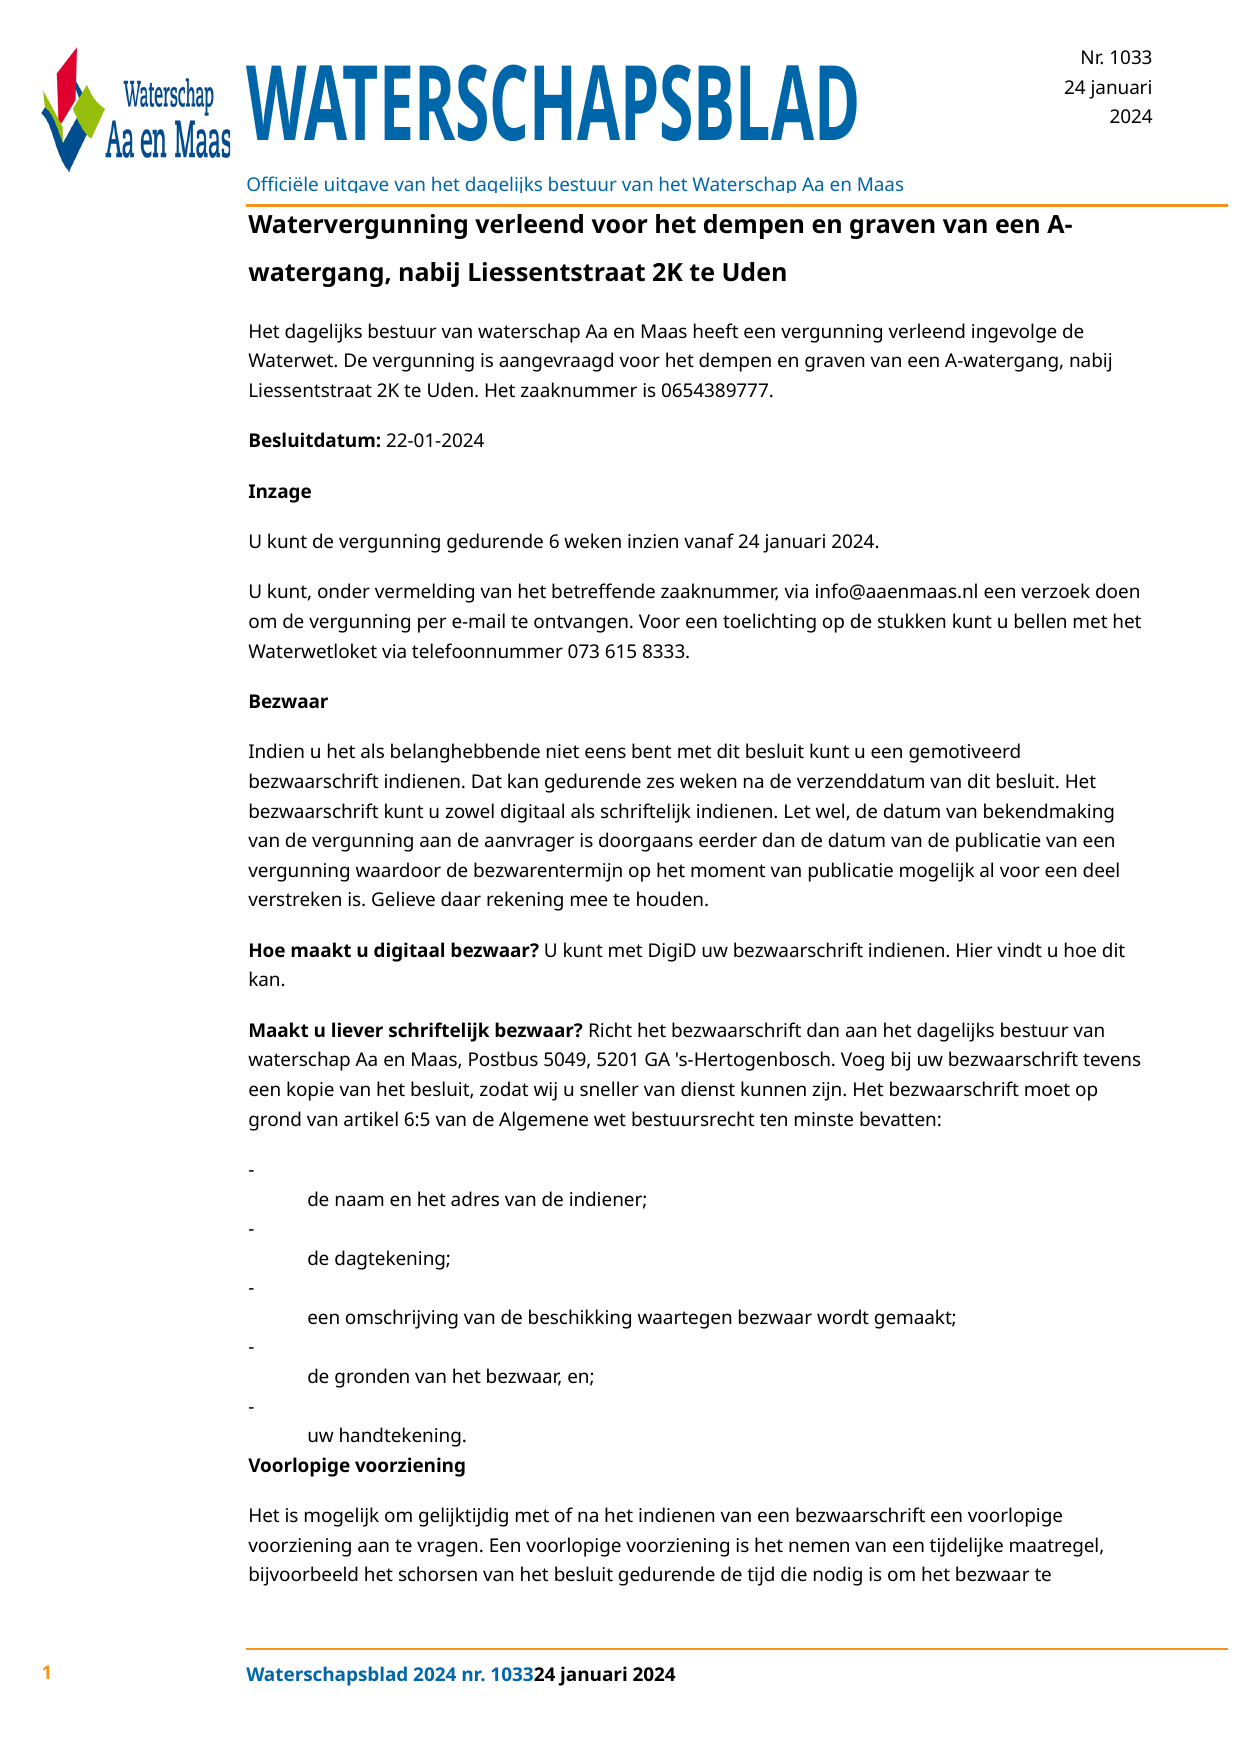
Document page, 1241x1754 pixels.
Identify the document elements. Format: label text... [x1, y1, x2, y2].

text Hoe maakt u digitaal bezwaar? U kunt met DigiD uw bezwaarschrift indienen. Hier vindt u hoe dit kan. [248, 937, 1152, 992]
list de gronden van het bezwaar, en; [248, 1363, 1152, 1389]
text Maakt u liever schriftelijk bezwaar? Richt het bezwaarschrift dan aan het dagelijks bestuur van waterschap Aa en Maas, Postbus 5049, 5201 GA 's-Hertogenbosch. Voeg bij uw bezwaarschrift tevens een kopie van het besluit, zodat wij u sneller van dienst kunnen zijn. Het bezwaarschrift moet op grond van artikel 6:5 van de Algemene wet bestuursrecht ten minste bevatten: [248, 1017, 1152, 1132]
text Inzage [248, 478, 1152, 504]
list uw handtekening. [248, 1422, 1152, 1448]
text Besluitdatum: 22-01-2024 [248, 427, 1152, 453]
list de naam en het adres van de indiener; [248, 1186, 1152, 1212]
text Het dagelijks bestuur van waterschap Aa en Maas heeft een vergunning verleend ingevolge de Waterwet. De vergunning is aangevraagd voor het dempen en graven van een A-watergang, nabij Liessentstraat 2K te Uden. Het zaaknummer is 0654389777. [248, 318, 1152, 403]
list de dagtekening; [248, 1245, 1152, 1271]
text U kunt de vergunning gedurende 6 weken inzien vanaf 24 januari 2024. [248, 528, 1152, 554]
text Indien u het als belanghebbende niet eens bent met dit besluit kunt u een gemotiveerd bezwaarschrift indienen. Dat kan gedurende zes weken na de verzenddatum van dit besluit. Het bezwaarschrift kunt u zowel digitaal als schriftelijk indienen. Let wel, de datum van bekendmaking van de vergunning aan de aanvrager is doorgaans eerder dan de datum van de publicatie van een vergunning waardoor de bezwarentermijn op het moment van publicatie mogelijk al voor een deel verstreken is. Gelieve daar rekening mee te houden. [248, 739, 1152, 912]
text Voorlopige voorziening [248, 1452, 1152, 1478]
text Watervergunning verleend voor het dempen en graven van een A-watergang, nabij Liessentstraat 2K te Uden [248, 207, 1152, 288]
picture [41, 47, 231, 172]
text Het is mogelijk om gelijktijdig met of na het indienen van een bezwaarschrift een voorlopige voorziening aan te vragen. Een voorlopige voorziening is het nemen van een tijdelijke maatregel, bijvoorbeeld het schorsen van het besluit gedurende de tijd die nodig is om het bezwaar te [248, 1502, 1152, 1587]
text U kunt, onder vermelding van het betreffende zaaknummer, via info@aaenmaas.nl een verzoek doen om de vergunning per e-mail te ontvangen. Voor een toelichting op de stukken kunt u bellen met het Waterwetloket via telefoonnummer 073 615 8333. [248, 579, 1152, 664]
list een omschrijving van de beschikking waartegen bezwaar wordt gemaakt; [248, 1304, 1152, 1330]
text Bezwaar [248, 688, 1152, 714]
